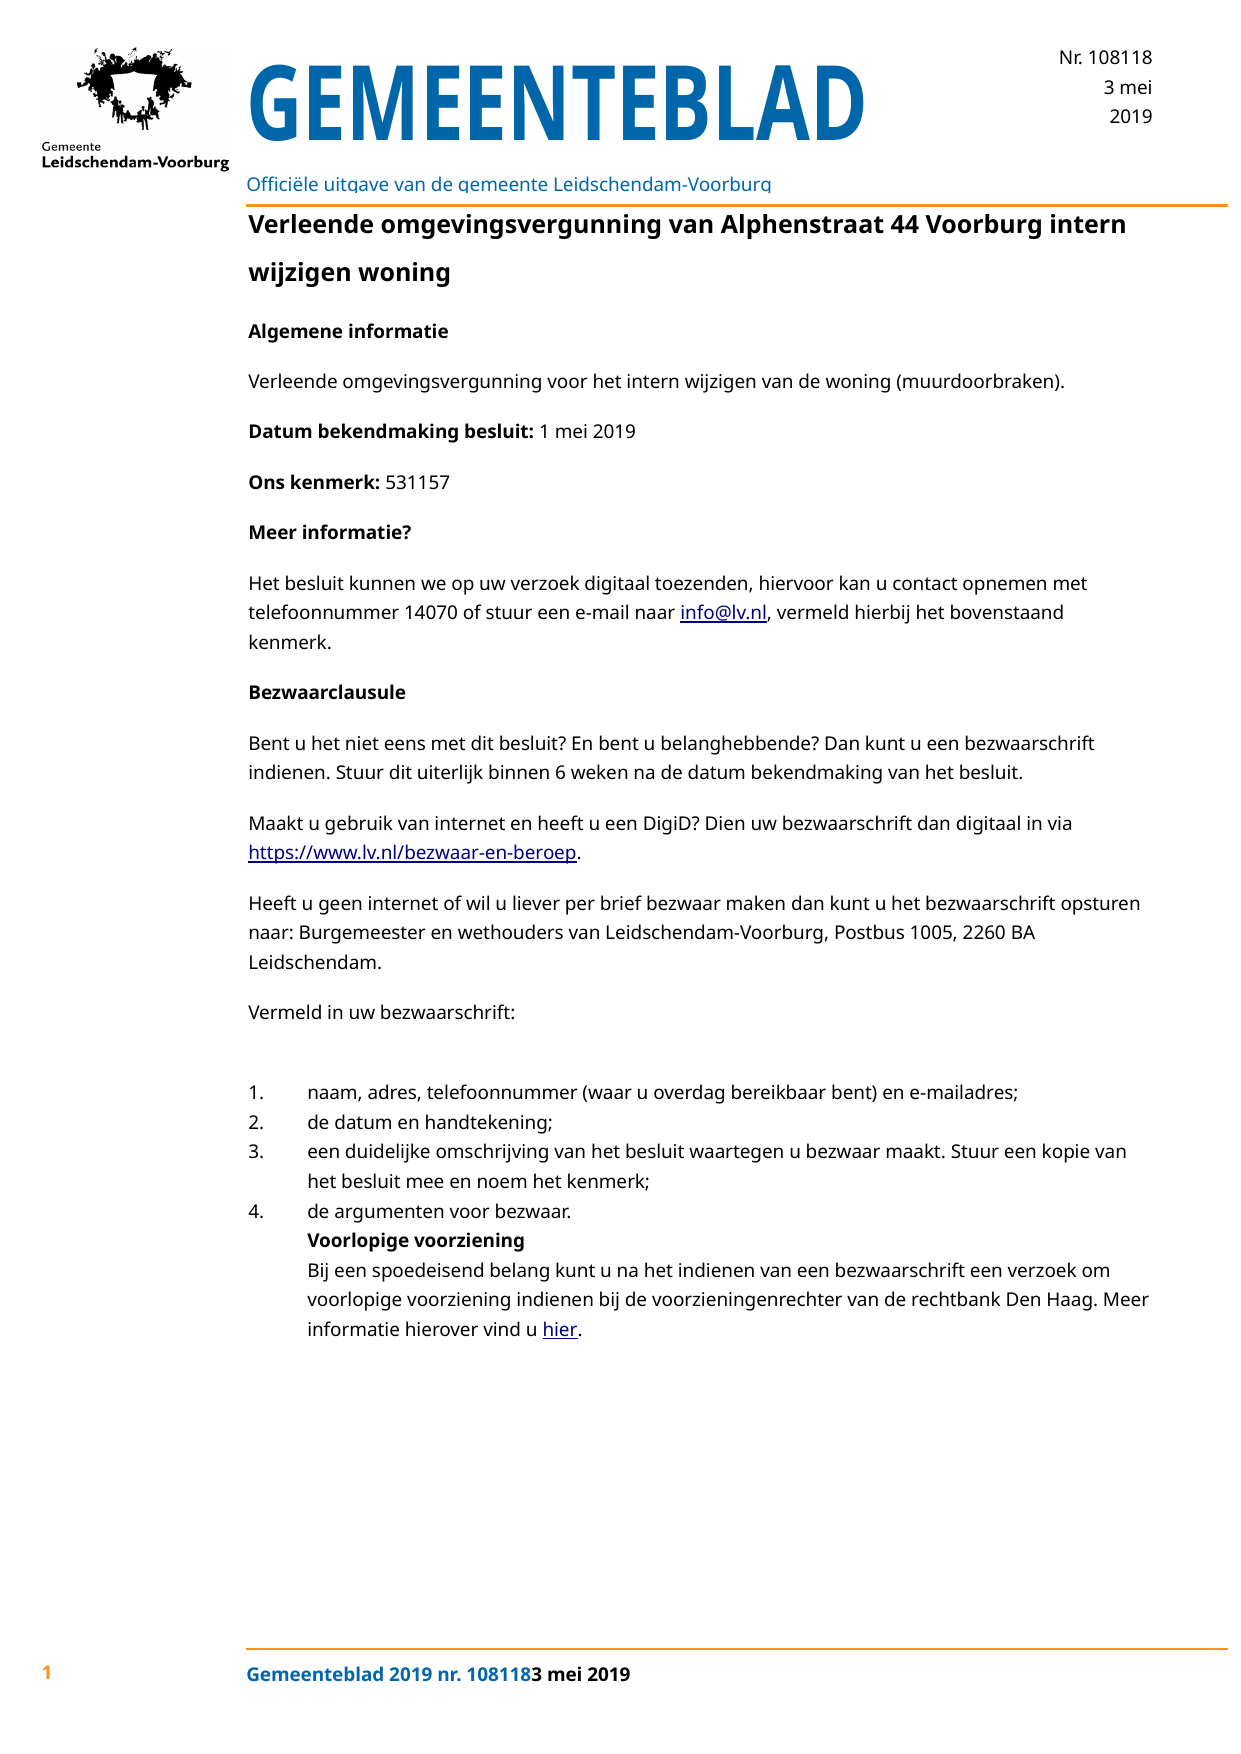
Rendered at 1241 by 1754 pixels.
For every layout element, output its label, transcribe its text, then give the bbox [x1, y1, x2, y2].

list de argumenten voor bezwaar. [248, 1198, 1152, 1224]
text Heeft u geen internet of wil u liever per brief bezwaar maken dan kunt u het bezwaarschrift opsturen naar: Burgemeester en wethouders van Leidschendam-Voorburg, Postbus 1005, 2260 BA Leidschendam. [248, 890, 1152, 975]
text Bent u het niet eens met dit besluit? En bent u belanghebbende? Dan kunt u een bezwaarschrift indienen. Stuur dit uiterlijk binnen 6 weken na de datum bekendmaking van het besluit. [248, 730, 1152, 785]
list Voorlopige voorziening [248, 1227, 1152, 1253]
list een duidelijke omschrijving van het besluit waartegen u bezwaar maakt. Stuur een kopie van het besluit mee en noem het kenmerk; [248, 1139, 1152, 1194]
text Verleende omgevingsvergunning van Alphenstraat 44 Voorburg intern wijzigen woning [248, 207, 1152, 288]
text Vermeld in uw bezwaarschrift: [248, 999, 1152, 1025]
text Bezwaarclausule [248, 679, 1152, 705]
text Maakt u gebruik van internet en heeft u een DigiD? Dien uw bezwaarschrift dan digitaal in via https://www.lv.nl/bezwaar-en-beroep. [248, 810, 1152, 865]
text Algemene informatie [248, 318, 1152, 344]
text Meer informatie? [248, 519, 1152, 545]
list Bij een spoedeisend belang kunt u na het indienen van een bezwaarschrift een verzoek om voorlopige voorziening indienen bij de voorzieningenrechter van de rechtbank Den Haag. Meer informatie hierover vind u hier. [248, 1257, 1152, 1342]
text Ons kenmerk: 531157 [248, 469, 1152, 495]
list naam, adres, telefoonnummer (waar u overdag bereikbaar bent) en e-mailadres; [248, 1079, 1152, 1105]
text Verleende omgevingsvergunning voor het intern wijzigen van de woning (muurdoorbraken). [248, 368, 1152, 394]
text Het besluit kunnen we op uw verzoek digitaal toezenden, hiervoor kan u contact opnemen met telefoonnummer 14070 of stuur een e-mail naar info@lv.nl, vermeld hierbij het bovenstaand kenmerk. [248, 570, 1152, 655]
text Datum bekendmaking besluit: 1 mei 2019 [248, 419, 1152, 444]
list de datum en handtekening; [248, 1109, 1152, 1135]
picture [41, 47, 231, 172]
